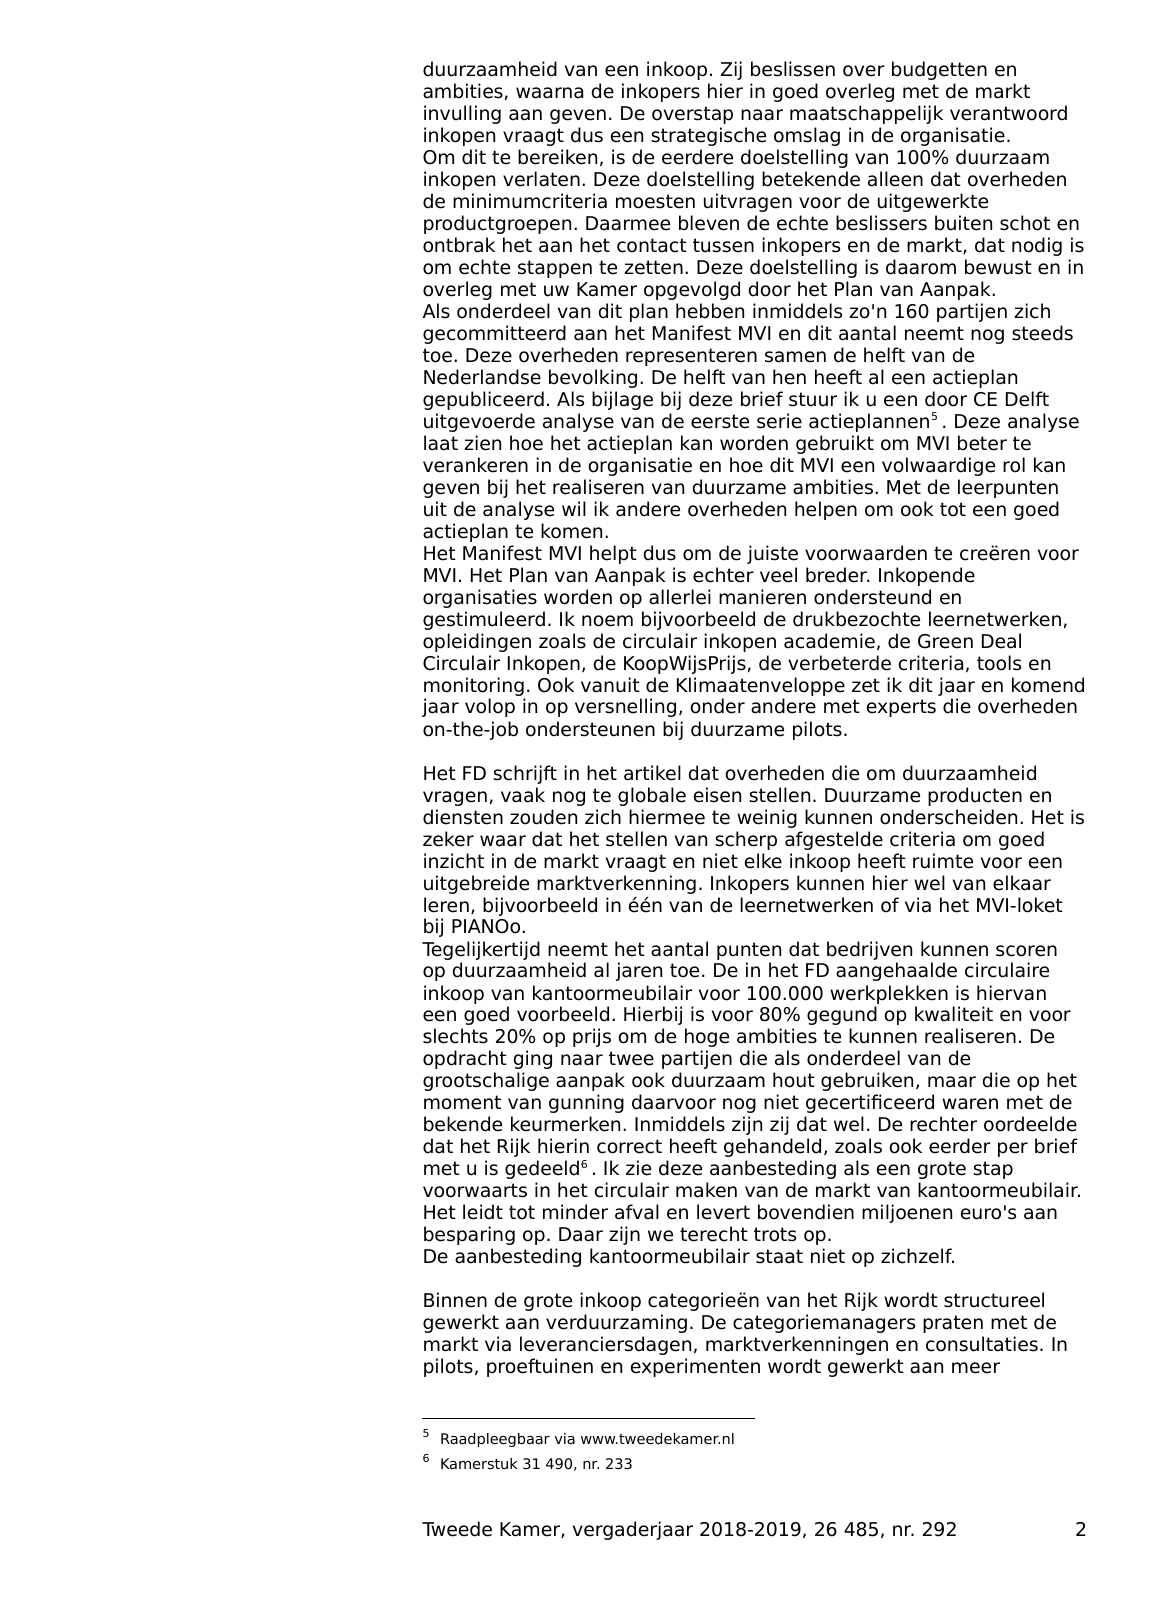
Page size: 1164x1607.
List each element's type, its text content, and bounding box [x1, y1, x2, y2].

text Het Manifest MVI helpt dus om de juiste voorwaarden te creëren voor MVI. Het Plan van Aanpak is echter veel breder. Inkopende organisaties worden op allerlei manieren ondersteund en gestimuleerd. Ik noem bijvoorbeeld de drukbezochte leernetwerken, opleidingen zoals de circulair inkopen academie, de Green Deal Circulair Inkopen, de KoopWijsPrijs, de verbeterde criteria, tools en monitoring. Ook vanuit de Klimaatenveloppe zet ik dit jaar en komend jaar volop in op versnelling, onder andere met experts die overheden on-the-job ondersteunen bij duurzame pilots. [422, 543, 1087, 740]
text De aanbesteding kantoormeubilair staat niet op zichzelf. [422, 1246, 1087, 1268]
text duurzaamheid van een inkoop. Zij beslissen over budgetten en ambities, waarna de inkopers hier in goed overleg met de markt invulling aan geven. De overstap naar maatschappelijk verantwoord inkopen vraagt dus een strategische omslag in de organisatie. [422, 59, 1087, 147]
text Tegelijkertijd neemt het aantal punten dat bedrijven kunnen scoren op duurzaamheid al jaren toe. De in het FD aangehaalde circulaire inkoop van kantoormeubilair voor 100.000 werkplekken is hiervan een goed voorbeeld. Hierbij is voor 80% gegund op kwaliteit en voor slechts 20% op prijs om de hoge ambities te kunnen realiseren. De opdracht ging naar twee partijen die als onderdeel van de grootschalige aanpak ook duurzaam hout gebruiken, maar die op het moment van gunning daarvoor nog niet gecertificeerd waren met de bekende keurmerken. Inmiddels zijn zij dat wel. De rechter oordeelde dat het Rijk hierin correct heeft gehandeld, zoals ook eerder per brief met u is gedeeld. Ik zie deze aanbesteding als een grote stap voorwaarts in het circulair maken van de markt van kantoormeubilair. Het leidt tot minder afval en levert bovendien miljoenen euro's aan besparing op. Daar zijn we terecht trots op. [422, 938, 1087, 1246]
text Binnen de grote inkoop categorieën van het Rijk wordt structureel gewerkt aan verduurzaming. De categoriemanagers praten met de markt via leveranciersdagen, marktverkenningen en consultaties. In pilots, proeftuinen en experimenten wordt gewerkt aan meer [422, 1290, 1087, 1378]
text Om dit te bereiken, is de eerdere doelstelling van 100% duurzaam inkopen verlaten. Deze doelstelling betekende alleen dat overheden de minimumcriteria moesten uitvragen voor de uitgewerkte productgroepen. Daarmee bleven de echte beslissers buiten schot en ontbrak het aan het contact tussen inkopers en de markt, dat nodig is om echte stappen te zetten. Deze doelstelling is daarom bewust en in overleg met uw Kamer opgevolgd door het Plan van Aanpak. [422, 147, 1087, 301]
text Raadpleegbaar via www.tweedekamer.nl [422, 1427, 1087, 1449]
text Het FD schrijft in het artikel dat overheden die om duurzaamheid vragen, vaak nog te globale eisen stellen. Duurzame producten en diensten zouden zich hiermee te weinig kunnen onderscheiden. Het is zeker waar dat het stellen van scherp afgestelde criteria om goed inzicht in de markt vraagt en niet elke inkoop heeft ruimte voor een uitgebreide marktverkenning. Inkopers kunnen hier wel van elkaar leren, bijvoorbeeld in één van de leernetwerken of via het MVI-loket bij PIANOo. [422, 763, 1087, 938]
text Als onderdeel van dit plan hebben inmiddels zo'n 160 partijen zich gecommitteerd aan het Manifest MVI en dit aantal neemt nog steeds toe. Deze overheden representeren samen de helft van de Nederlandse bevolking. De helft van hen heeft al een actieplan gepubliceerd. Als bijlage bij deze brief stuur ik u een door CE Delft uitgevoerde analyse van de eerste serie actieplannen. Deze analyse laat zien hoe het actieplan kan worden gebruikt om MVI beter te verankeren in de organisatie en hoe dit MVI een volwaardige rol kan geven bij het realiseren van duurzame ambities. Met de leerpunten uit de analyse wil ik andere overheden helpen om ook tot een goed actieplan te komen. [422, 301, 1087, 543]
text Kamerstuk 31 490, nr. 233 [422, 1452, 1087, 1474]
